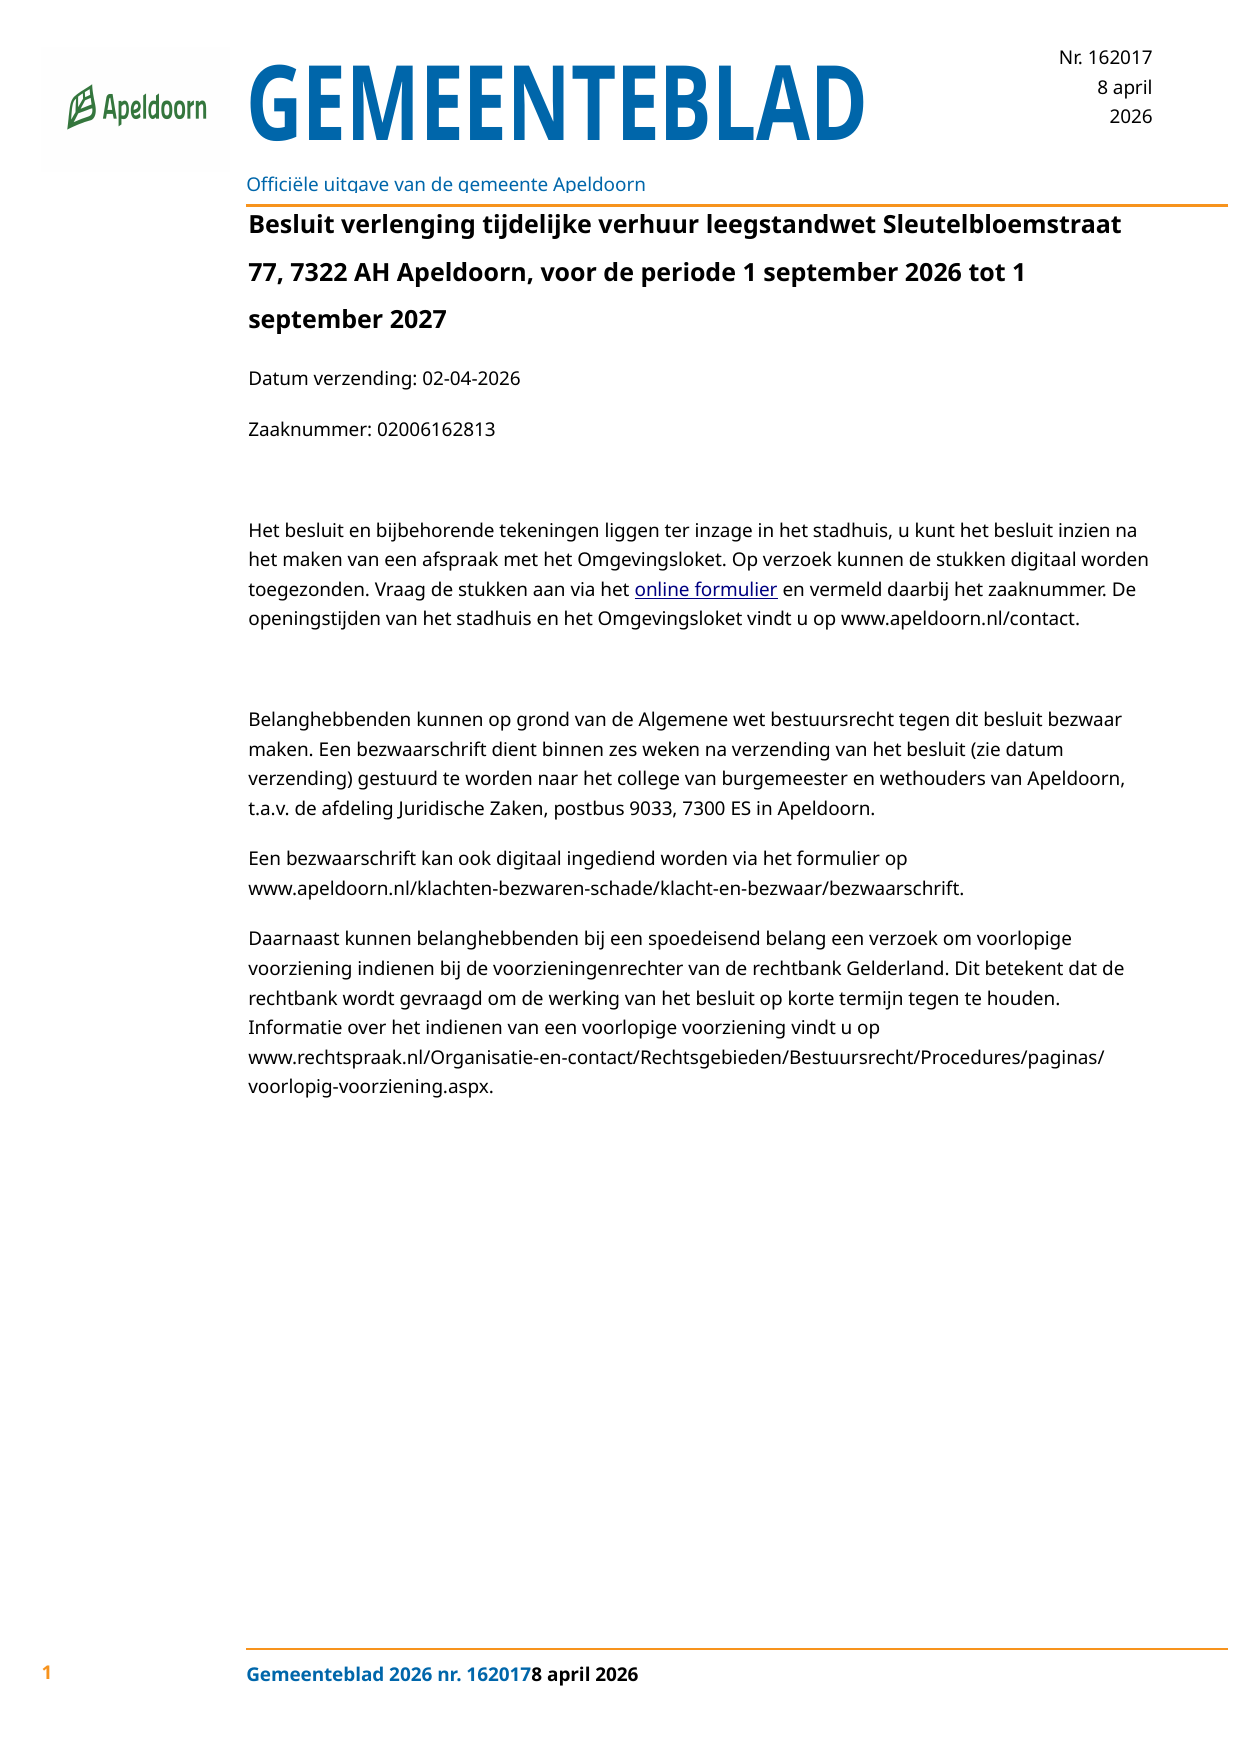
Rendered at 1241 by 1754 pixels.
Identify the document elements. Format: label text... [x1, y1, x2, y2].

text Een bezwaarschrift kan ook digitaal ingediend worden via het formulier op www.apeldoorn.nl/klachten-bezwaren-schade/klacht-en-bezwaar/bezwaarschrift. [248, 846, 1152, 901]
text Datum verzending: 02-04-2026 [248, 366, 1152, 391]
text Belanghebbenden kunnen op grond van de Algemene wet bestuursrecht tegen dit besluit bezwaar maken. Een bezwaarschrift dient binnen zes weken na verzending van het besluit (zie datum verzending) gestuurd te worden naar het college van burgemeester en wethouders van Apeldoorn, t.a.v. de afdeling Juridische Zaken, postbus 9033, 7300 ES in Apeldoorn. [248, 706, 1152, 821]
text Zaaknummer: 02006162813 [248, 416, 1152, 442]
text Daarnaast kunnen belanghebbenden bij een spoedeisend belang een verzoek om voorlopige voorziening indienen bij de voorzieningenrechter van de rechtbank Gelderland. Dit betekent dat de rechtbank wordt gevraagd om de werking van het besluit op korte termijn tegen te houden. Informatie over het indienen van een voorlopige voorziening vindt u op www.rechtspraak.nl/Organisatie-en-contact/Rechtsgebieden/Bestuursrecht/Procedures/paginas/voorlopig-voorziening.aspx. [248, 926, 1152, 1099]
text Besluit verlenging tijdelijke verhuur leegstandwet Sleutelbloemstraat 77, 7322 AH Apeldoorn, voor de periode 1 september 2026 tot 1 september 2027 [248, 207, 1152, 336]
text Het besluit en bijbehorende tekeningen liggen ter inzage in het stadhuis, u kunt het besluit inzien na het maken van een afspraak met het Omgevingsloket. Op verzoek kunnen de stukken digitaal worden toegezonden. Vraag de stukken aan via het online formulier en vermeld daarbij het zaaknummer. De openingstijden van het stadhuis en het Omgevingsloket vindt u op www.apeldoorn.nl/contact. [248, 517, 1152, 631]
picture [41, 47, 231, 172]
